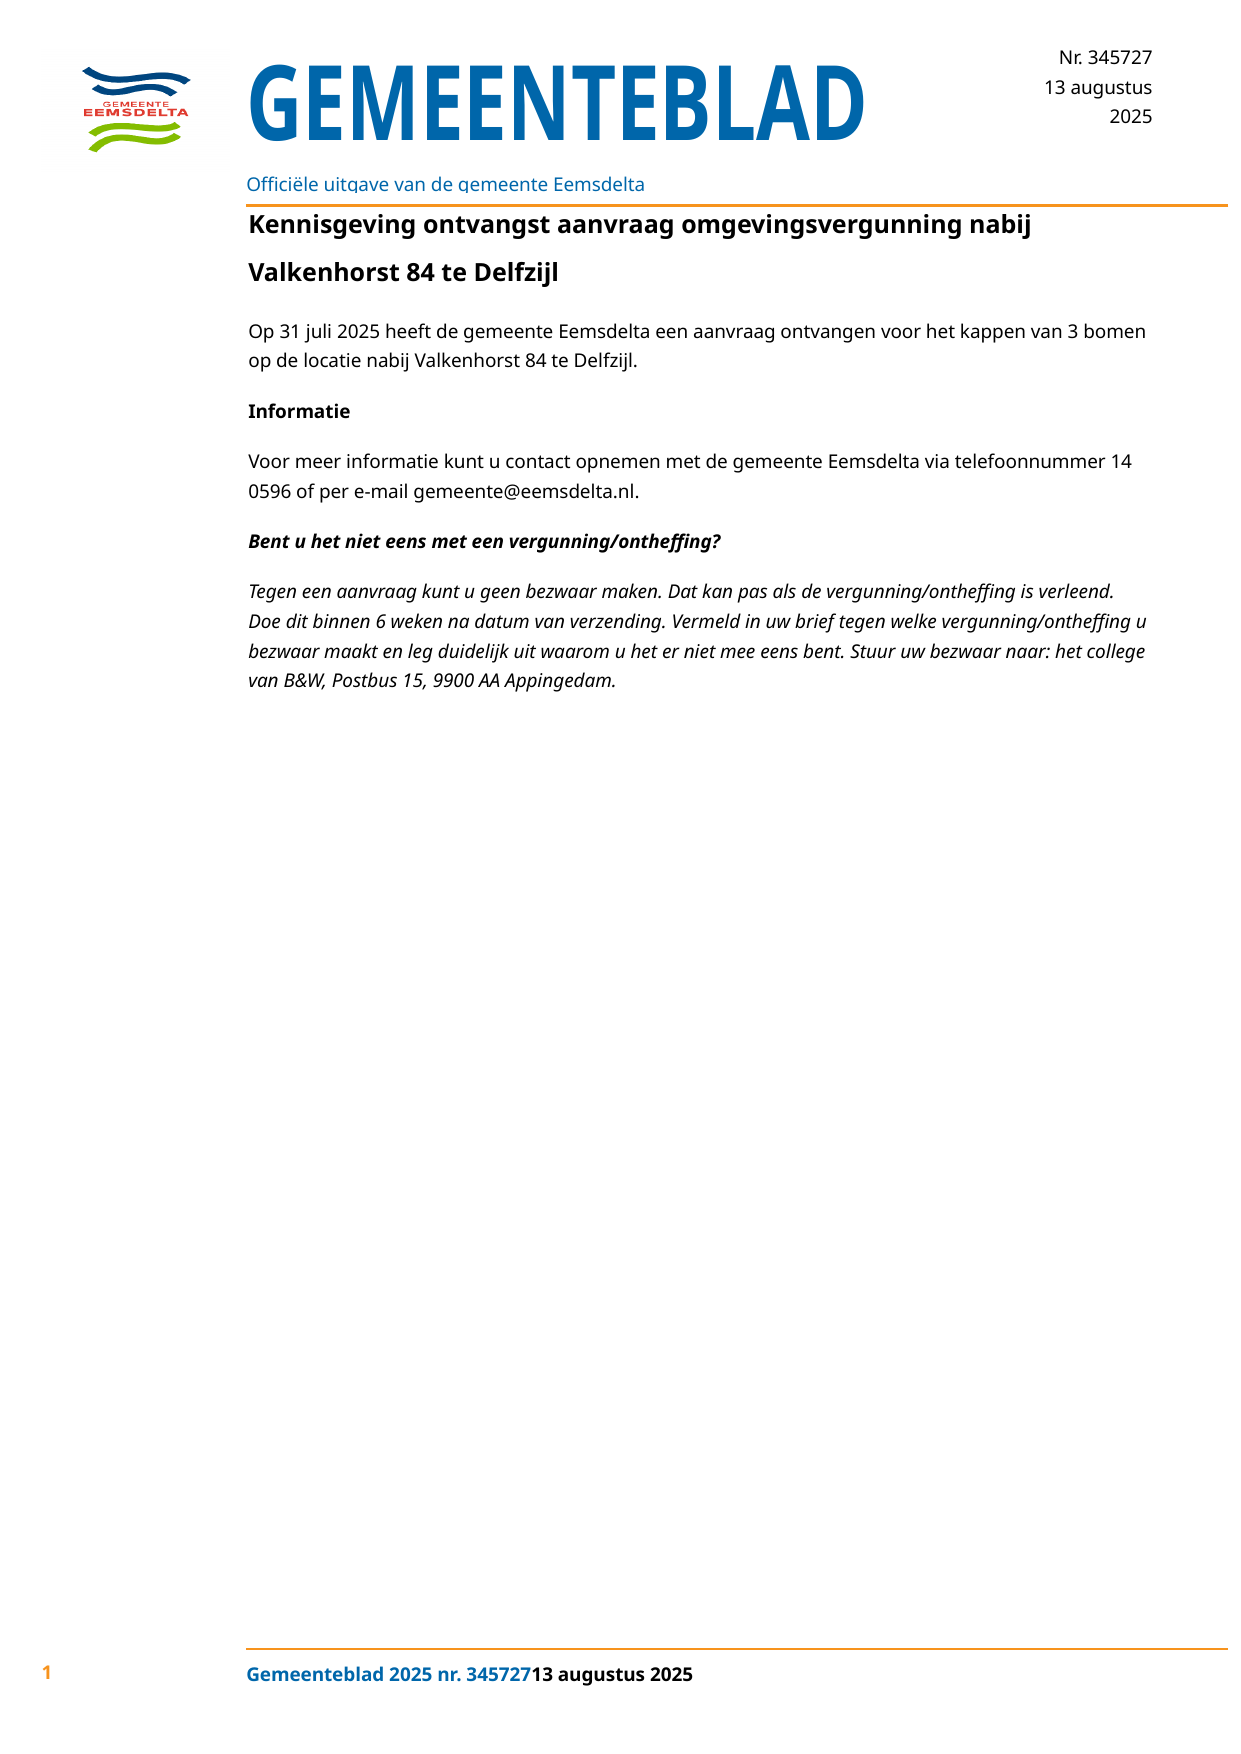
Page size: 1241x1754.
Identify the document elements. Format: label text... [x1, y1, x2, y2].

text Voor meer informatie kunt u contact opnemen met de gemeente Eemsdelta via telefoonnummer 14 0596 of per e-mail gemeente@eemsdelta.nl. [248, 448, 1152, 504]
picture [41, 47, 231, 172]
text Bent u het niet eens met een vergunning/ontheffing? [248, 528, 1152, 554]
text Informatie [248, 398, 1152, 424]
text Op 31 juli 2025 heeft de gemeente Eemsdelta een aanvraag ontvangen voor het kappen van 3 bomen op de locatie nabij Valkenhorst 84 te Delfzijl. [248, 318, 1152, 373]
text Tegen een aanvraag kunt u geen bezwaar maken. Dat kan pas als de vergunning/ontheffing is verleend. Doe dit binnen 6 weken na datum van verzending. Vermeld in uw brief tegen welke vergunning/ontheffing u bezwaar maakt en leg duidelijk uit waarom u het er niet mee eens bent. Stuur uw bezwaar naar: het college van B&W, Postbus 15, 9900 AA Appingedam. [248, 579, 1152, 693]
text Kennisgeving ontvangst aanvraag omgevingsvergunning nabij Valkenhorst 84 te Delfzijl [248, 207, 1152, 288]
